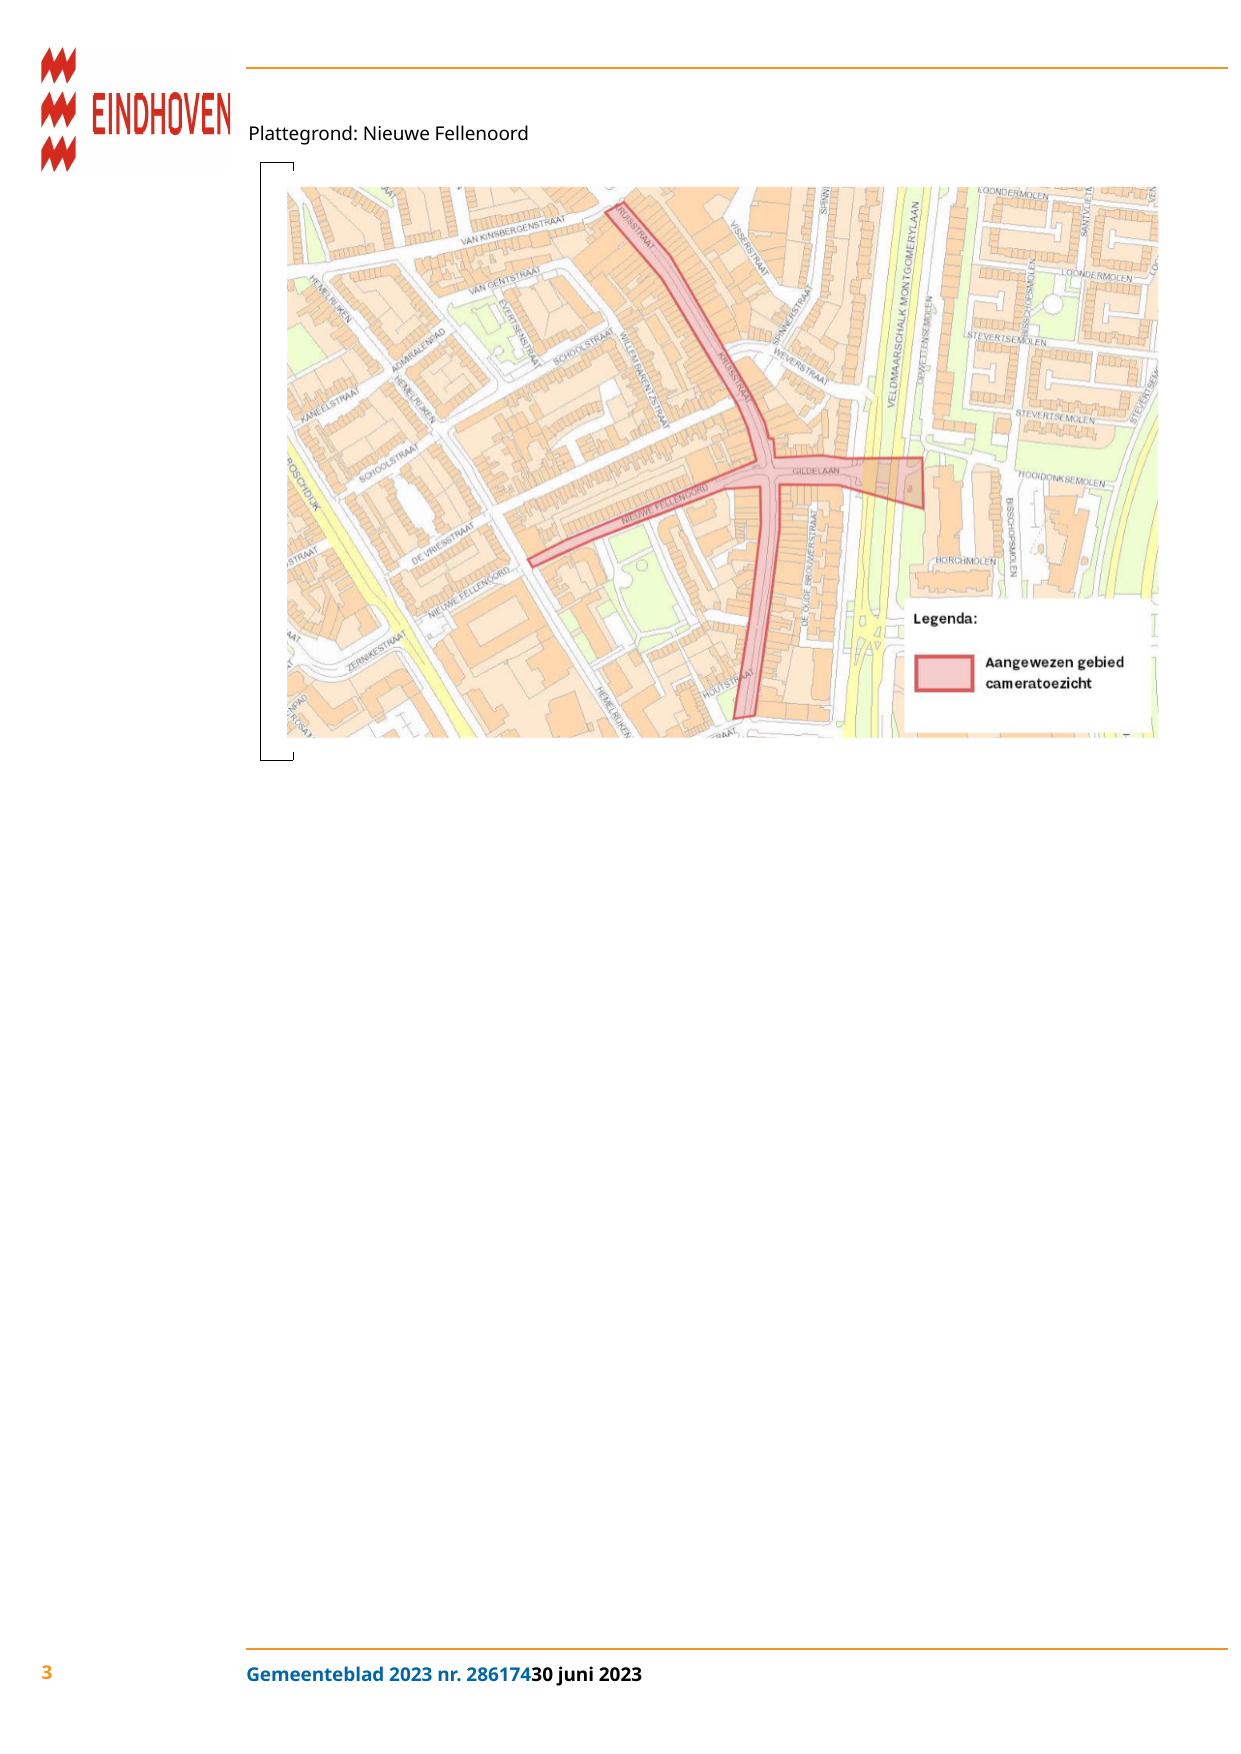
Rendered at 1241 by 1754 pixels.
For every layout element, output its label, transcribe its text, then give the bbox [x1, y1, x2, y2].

picture [41, 47, 231, 172]
text Plattegrond: Nieuwe Fellenoord [248, 121, 1152, 146]
picture [268, 171, 1173, 752]
